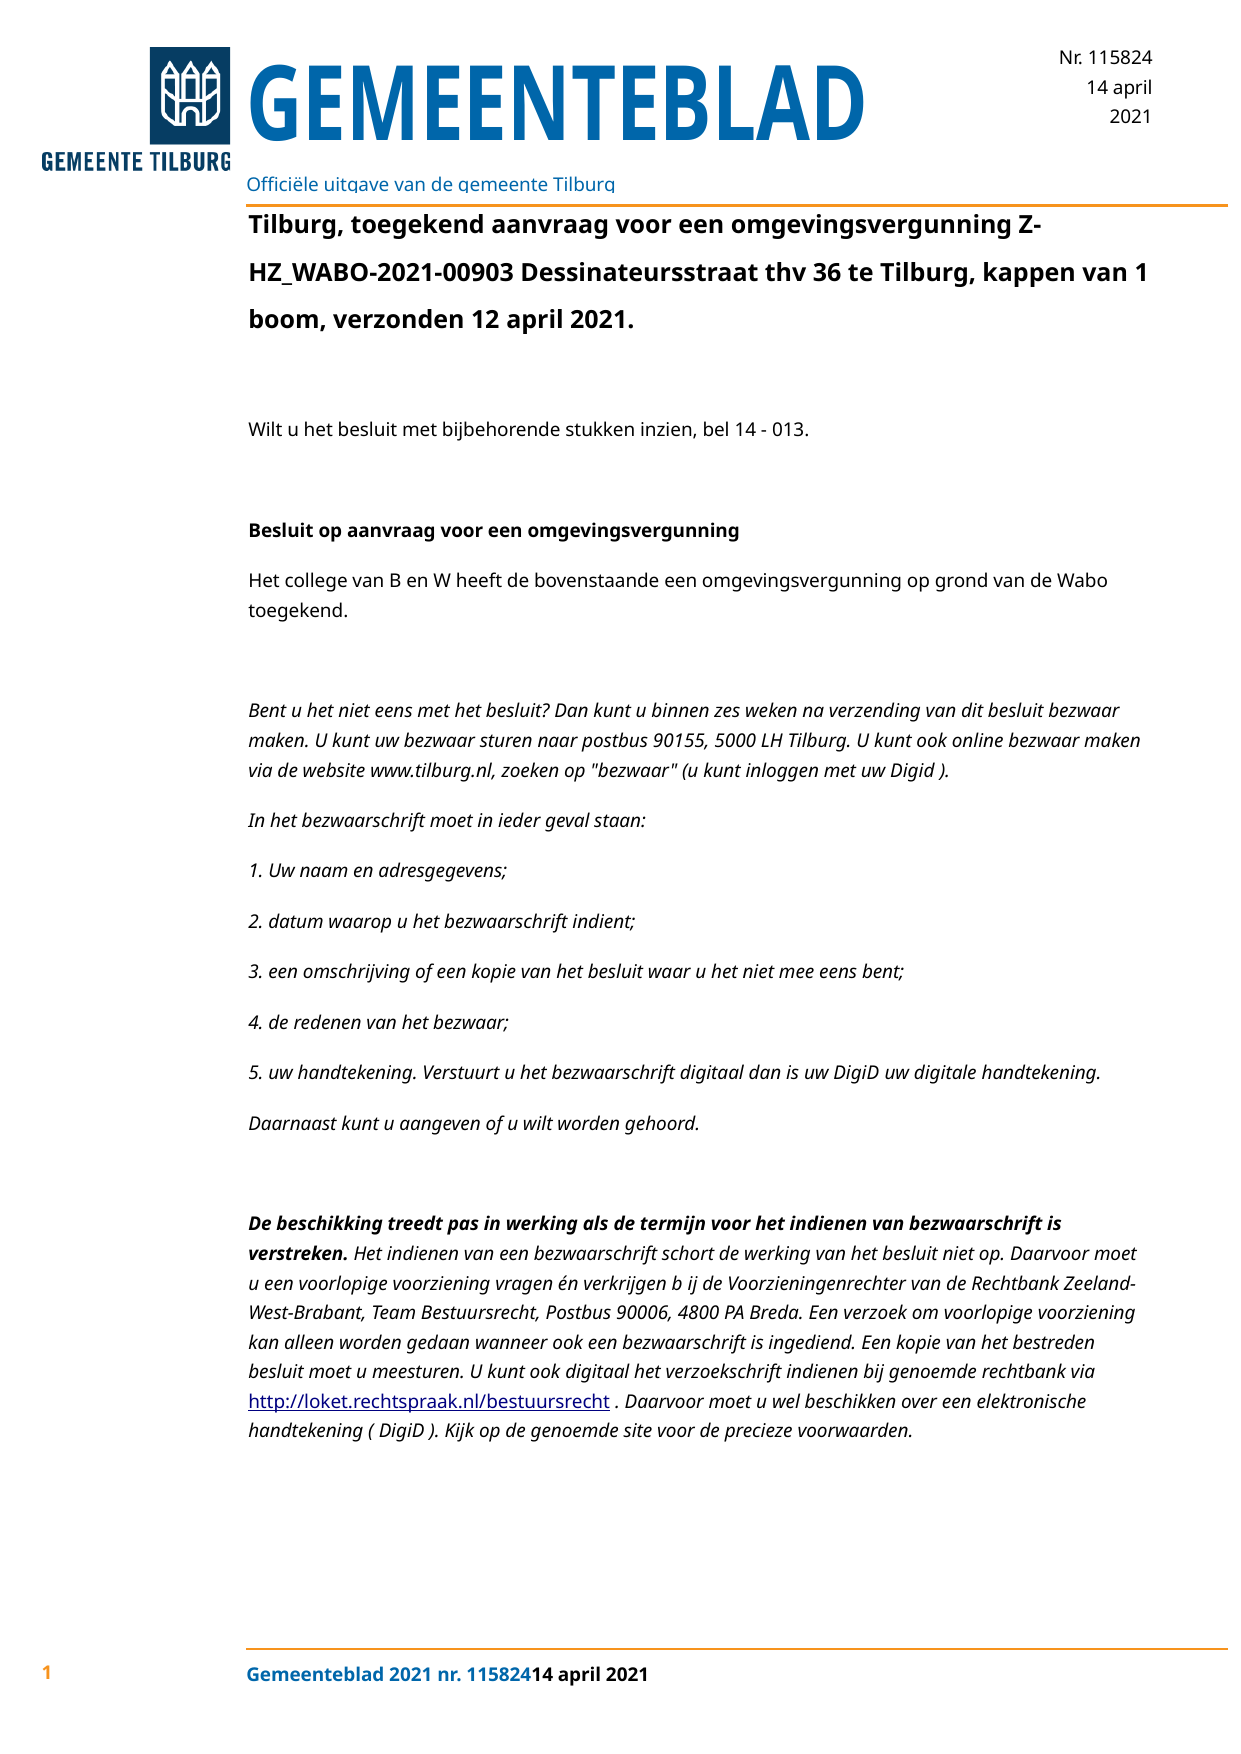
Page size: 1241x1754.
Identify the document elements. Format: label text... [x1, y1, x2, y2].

text Bent u het niet eens met het besluit? Dan kunt u binnen zes weken na verzending van dit besluit bezwaar maken. U kunt uw bezwaar sturen naar postbus 90155, 5000 LH Tilburg. U kunt ook online bezwaar maken via de website www.tilburg.nl, zoeken op "bezwaar" (u kunt inloggen met uw Digid ). [248, 698, 1152, 782]
text 3. een omschrijving of een kopie van het besluit waar u het niet mee eens bent; [248, 958, 1152, 984]
text Tilburg, toegekend aanvraag voor een omgevingsvergunning Z-HZ_WABO-2021-00903 Dessinateursstraat thv 36 te Tilburg, kappen van 1 boom, verzonden 12 april 2021. [248, 207, 1152, 336]
text 1. Uw naam en adresgegevens; [248, 858, 1152, 883]
text Besluit op aanvraag voor een omgevingsvergunning [248, 517, 1152, 542]
text Wilt u het besluit met bijbehorende stukken inzien, bel 14 - 013. [248, 416, 1152, 442]
text 5. uw handtekening. Verstuurt u het bezwaarschrift digitaal dan is uw DigiD uw digitale handtekening. [248, 1059, 1152, 1085]
text 2. datum waarop u het bezwaarschrift indient; [248, 908, 1152, 934]
text In het bezwaarschrift moet in ieder geval staan: [248, 807, 1152, 833]
text Het college van B en W heeft de bovenstaande een omgevingsvergunning op grond van de Wabo toegekend. [248, 567, 1152, 622]
picture [41, 47, 231, 172]
text De beschikking treedt pas in werking als de termijn voor het indienen van bezwaarschrift is verstreken. Het indienen van een bezwaarschrift schort de werking van het besluit niet op. Daarvoor moet u een voorlopige voorziening vragen én verkrijgen b ij de Voorzieningenrechter van de Rechtbank Zeeland-West-Brabant, Team Bestuursrecht, Postbus 90006, 4800 PA Breda. Een verzoek om voorlopige voorziening kan alleen worden gedaan wanneer ook een bezwaarschrift is ingediend. Een kopie van het bestreden besluit moet u meesturen. U kunt ook digitaal het verzoekschrift indienen bij genoemde rechtbank via http://loket.rechtspraak.nl/bestuursrecht . Daarvoor moet u wel beschikken over een elektronische handtekening ( DigiD ). Kijk op de genoemde site voor de precieze voorwaarden. [248, 1211, 1152, 1443]
text 4. de redenen van het bezwaar; [248, 1009, 1152, 1034]
text Daarnaast kunt u aangeven of u wilt worden gehoord. [248, 1110, 1152, 1135]
